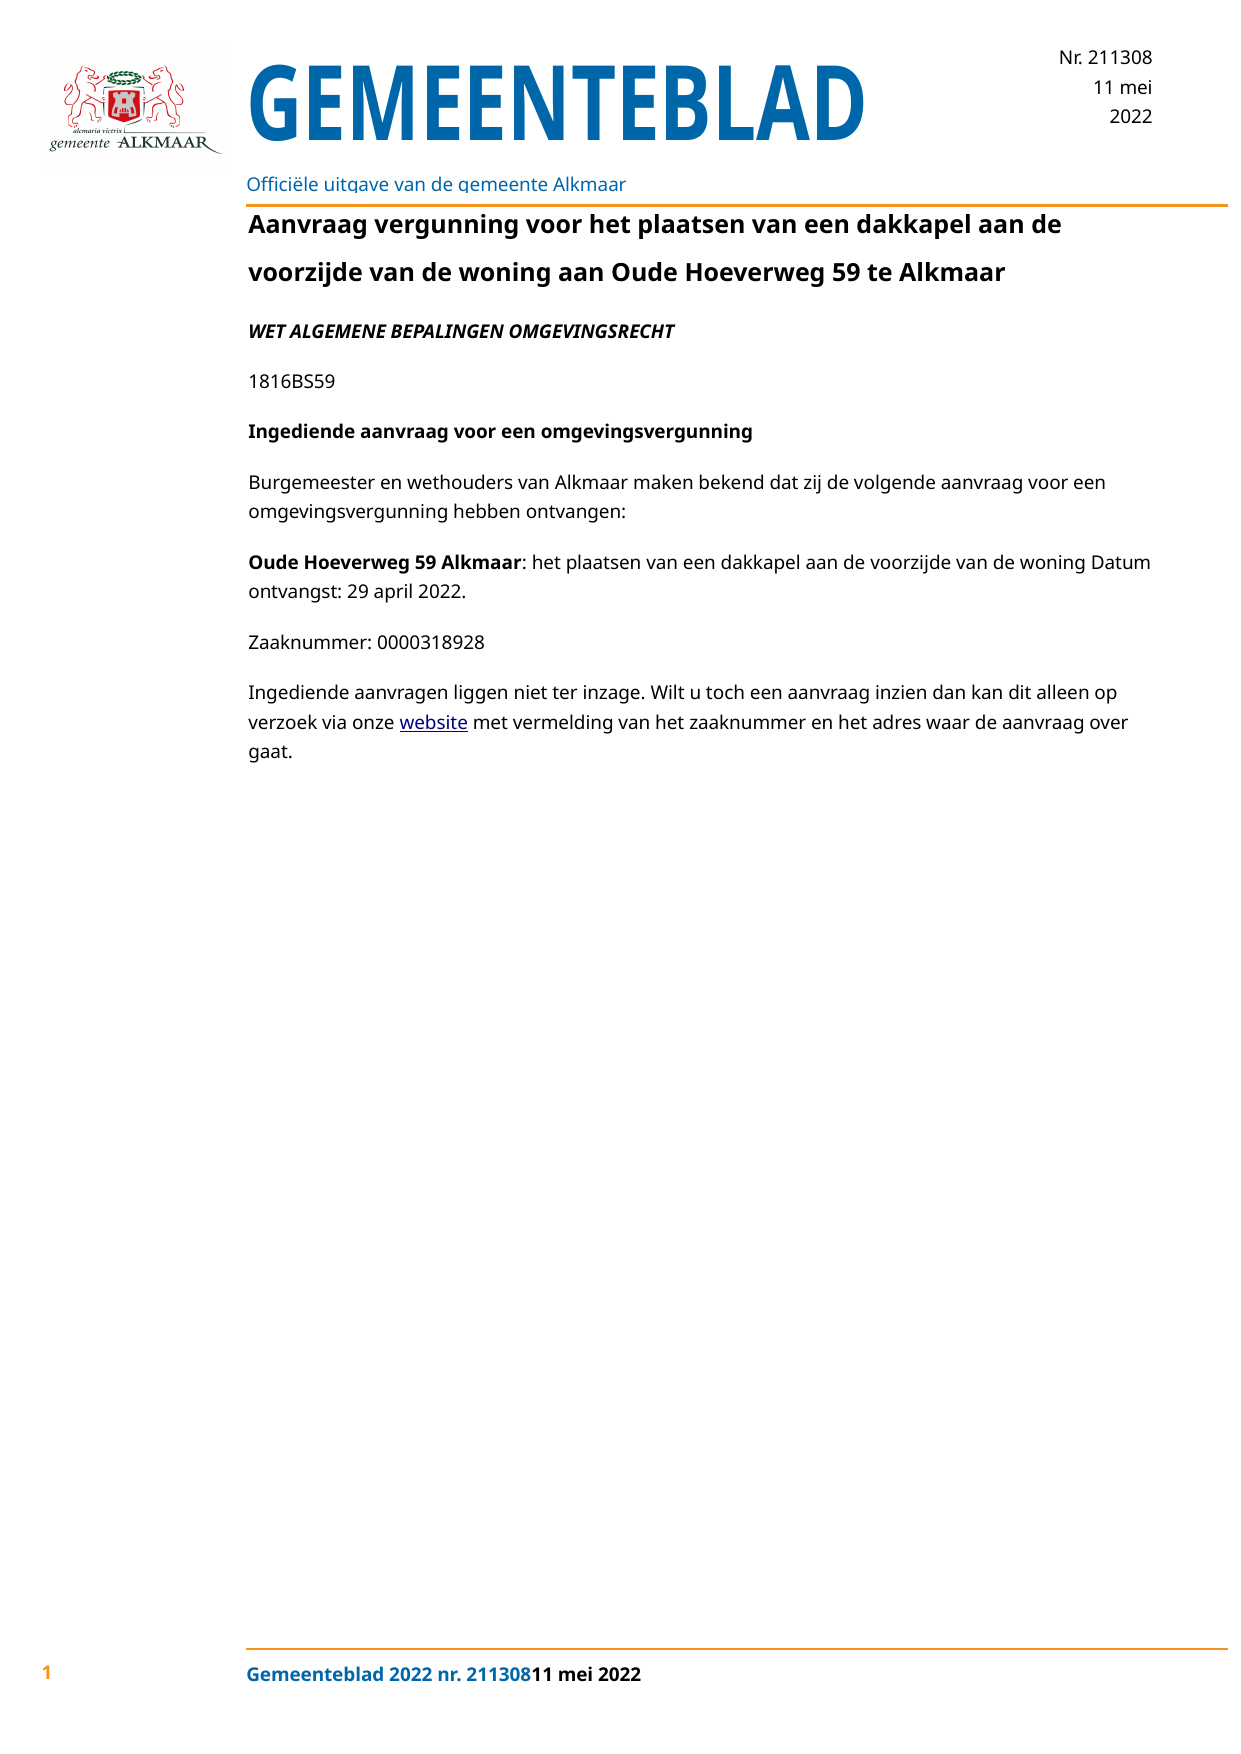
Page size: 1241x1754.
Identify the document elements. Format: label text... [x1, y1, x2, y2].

text Aanvraag vergunning voor het plaatsen van een dakkapel aan de voorzijde van de woning aan Oude Hoeverweg 59 te Alkmaar [248, 207, 1152, 288]
text Ingediende aanvraag voor een omgevingsvergunning [248, 419, 1152, 444]
text Zaaknummer: 0000318928 [248, 629, 1152, 655]
text Oude Hoeverweg 59 Alkmaar: het plaatsen van een dakkapel aan de voorzijde van de woning Datum ontvangst: 29 april 2022. [248, 549, 1152, 604]
text WET ALGEMENE BEPALINGEN OMGEVINGSRECHT [248, 318, 1152, 344]
picture [41, 47, 231, 172]
text 1816BS59 [248, 368, 1152, 394]
text Burgemeester en wethouders van Alkmaar maken bekend dat zij de volgende aanvraag voor een omgevingsvergunning hebben ontvangen: [248, 469, 1152, 524]
text Ingediende aanvragen liggen niet ter inzage. Wilt u toch een aanvraag inzien dan kan dit alleen op verzoek via onze website met vermelding van het zaaknummer en het adres waar de aanvraag over gaat. [248, 679, 1152, 764]
